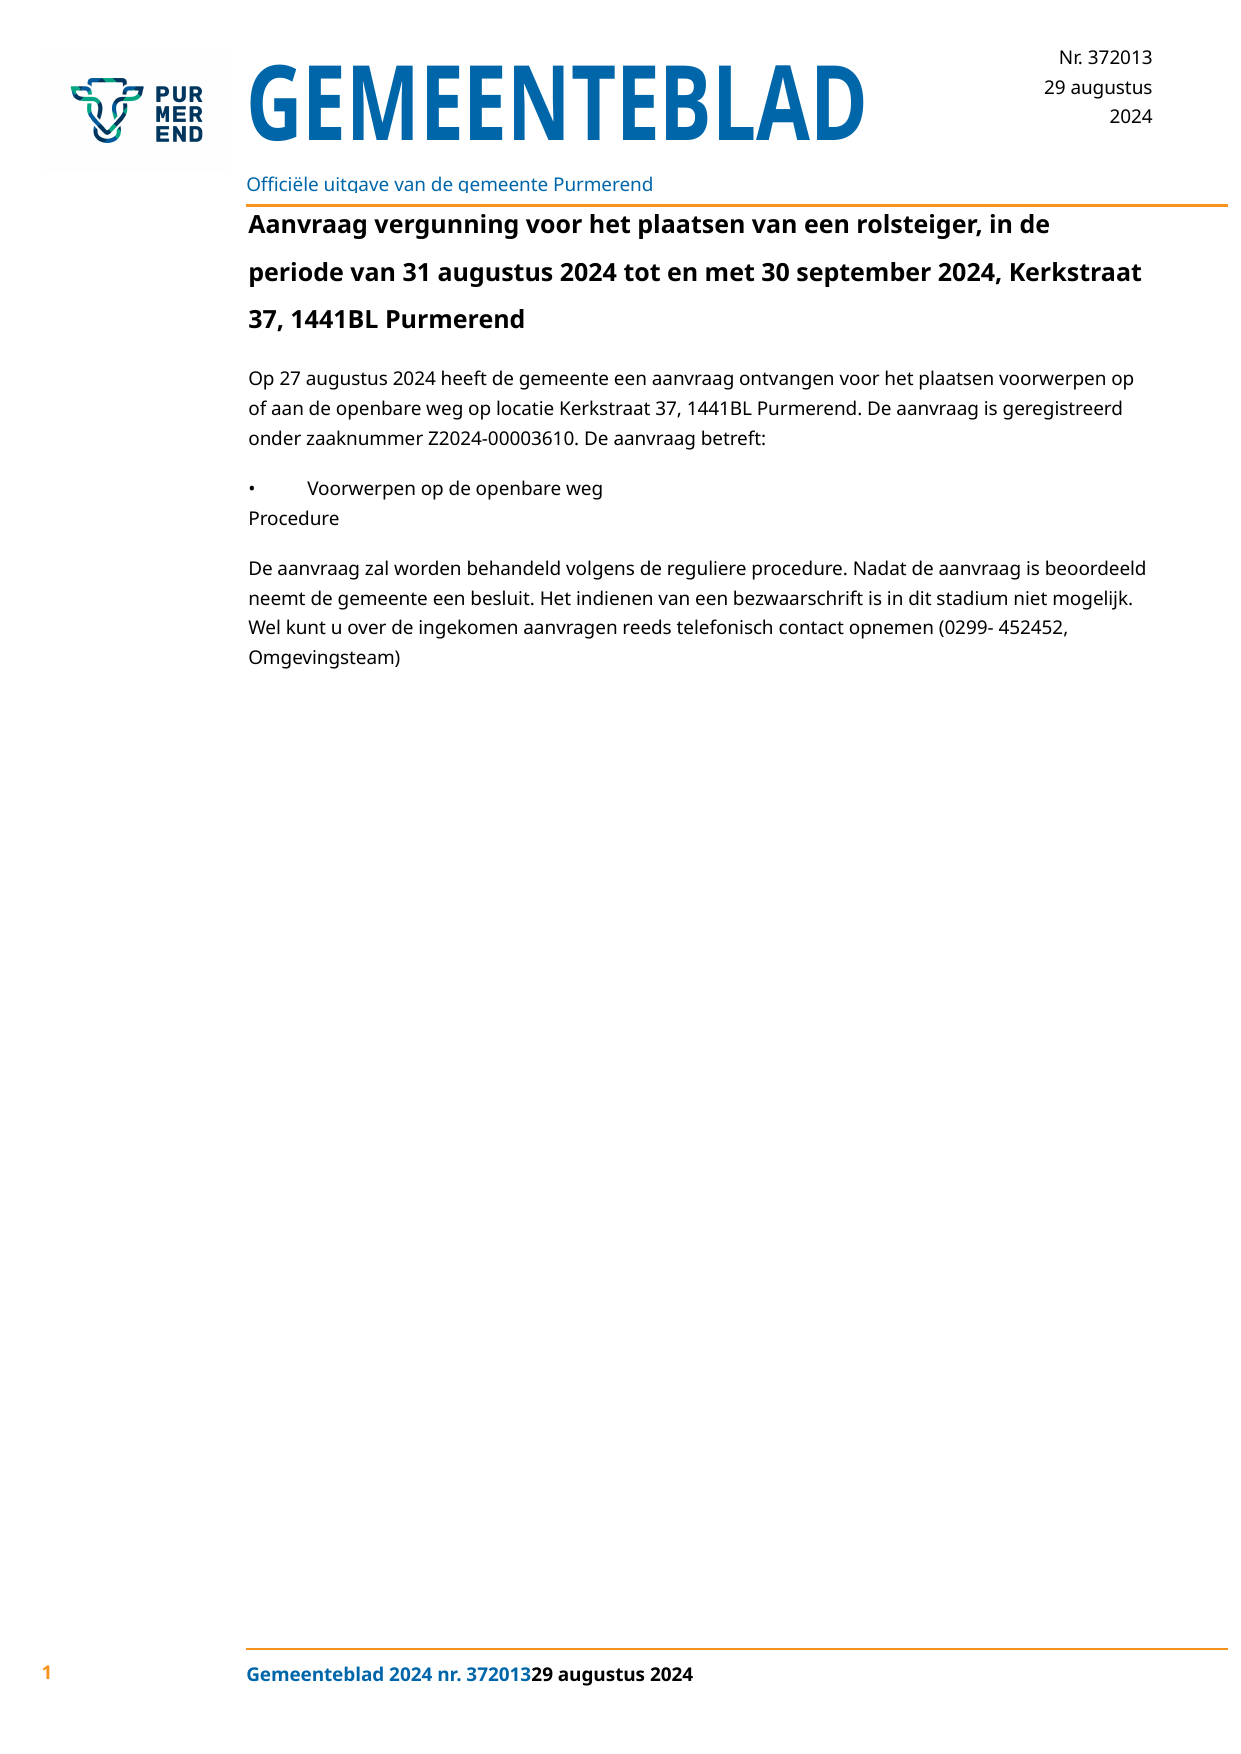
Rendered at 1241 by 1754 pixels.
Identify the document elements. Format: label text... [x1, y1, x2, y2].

text Procedure [248, 505, 1152, 530]
list Voorwerpen op de openbare weg [248, 475, 1152, 501]
picture [41, 47, 231, 172]
text De aanvraag zal worden behandeld volgens de reguliere procedure. Nadat de aanvraag is beoordeeld neemt de gemeente een besluit. Het indienen van een bezwaarschrift is in dit stadium niet mogelijk. Wel kunt u over de ingekomen aanvragen reeds telefonisch contact opnemen (0299- 452452, Omgevingsteam) [248, 555, 1152, 669]
text Op 27 augustus 2024 heeft de gemeente een aanvraag ontvangen voor het plaatsen voorwerpen op of aan de openbare weg op locatie Kerkstraat 37, 1441BL Purmerend. De aanvraag is geregistreerd onder zaaknummer Z2024-00003610. De aanvraag betreft: [248, 366, 1152, 450]
text Aanvraag vergunning voor het plaatsen van een rolsteiger, in de periode van 31 augustus 2024 tot en met 30 september 2024, Kerkstraat 37, 1441BL Purmerend [248, 207, 1152, 336]
